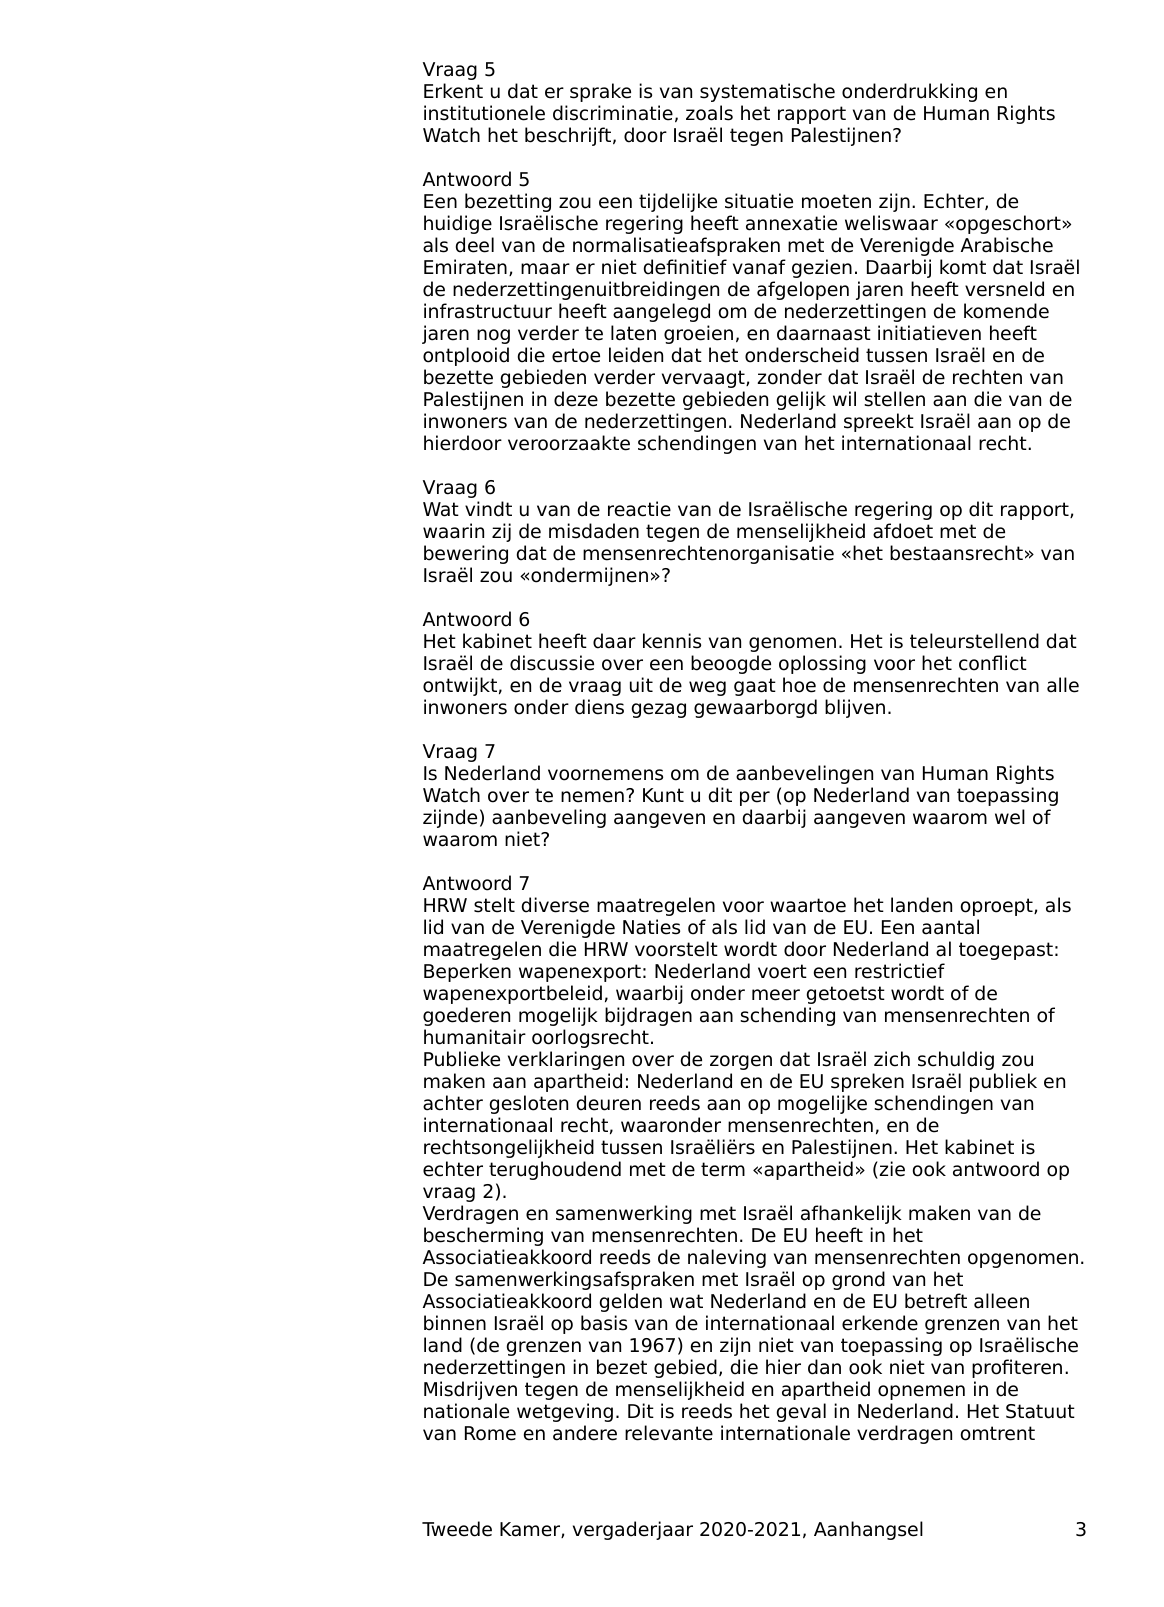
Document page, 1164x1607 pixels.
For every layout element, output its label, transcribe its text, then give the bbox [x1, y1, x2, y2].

text Misdrijven tegen de menselijkheid en apartheid opnemen in de nationale wetgeving. Dit is reeds het geval in Nederland. Het Statuut van Rome en andere relevante internationale verdragen omtrent [422, 1379, 1087, 1445]
text Publieke verklaringen over de zorgen dat Israël zich schuldig zou maken aan apartheid: Nederland en de EU spreken Israël publiek en achter gesloten deuren reeds aan op mogelijke schendingen van internationaal recht, waaronder mensenrechten, en de rechtsongelijkheid tussen Israëliërs en Palestijnen. Het kabinet is echter terughoudend met de term «apartheid» (zie ook antwoord op vraag 2). [422, 1049, 1087, 1203]
text Vraag 5 [422, 59, 1087, 81]
text Een bezetting zou een tijdelijke situatie moeten zijn. Echter, de huidige Israëlische regering heeft annexatie weliswaar «opgeschort» als deel van de normalisatieafspraken met de Verenigde Arabische Emiraten, maar er niet definitief vanaf gezien. Daarbij komt dat Israël de nederzettingenuitbreidingen de afgelopen jaren heeft versneld en infrastructuur heeft aangelegd om de nederzettingen de komende jaren nog verder te laten groeien, en daarnaast initiatieven heeft ontplooid die ertoe leiden dat het onderscheid tussen Israël en de bezette gebieden verder vervaagt, zonder dat Israël de rechten van Palestijnen in deze bezette gebieden gelijk wil stellen aan die van de inwoners van de nederzettingen. Nederland spreekt Israël aan op de hierdoor veroorzaakte schendingen van het internationaal recht. [422, 191, 1087, 455]
text Het kabinet heeft daar kennis van genomen. Het is teleurstellend dat Israël de discussie over een beoogde oplossing voor het conflict ontwijkt, en de vraag uit de weg gaat hoe de mensenrechten van alle inwoners onder diens gezag gewaarborgd blijven. [422, 631, 1087, 719]
text HRW stelt diverse maatregelen voor waartoe het landen oproept, als lid van de Verenigde Naties of als lid van de EU. Een aantal maatregelen die HRW voorstelt wordt door Nederland al toegepast: [422, 895, 1087, 961]
text Antwoord 6 [422, 609, 1087, 631]
text Beperken wapenexport: Nederland voert een restrictief wapenexportbeleid, waarbij onder meer getoetst wordt of de goederen mogelijk bijdragen aan schending van mensenrechten of humanitair oorlogsrecht. [422, 961, 1087, 1049]
text Erkent u dat er sprake is van systematische onderdrukking en institutionele discriminatie, zoals het rapport van de Human Rights Watch het beschrijft, door Israël tegen Palestijnen? [422, 81, 1087, 147]
text Antwoord 5 [422, 169, 1087, 191]
text Vraag 6 [422, 477, 1087, 499]
text Antwoord 7 [422, 873, 1087, 895]
text Vraag 7 [422, 741, 1087, 763]
text Wat vindt u van de reactie van de Israëlische regering op dit rapport, waarin zij de misdaden tegen de menselijkheid afdoet met de bewering dat de mensenrechtenorganisatie «het bestaansrecht» van Israël zou «ondermijnen»? [422, 499, 1087, 587]
text Is Nederland voornemens om de aanbevelingen van Human Rights Watch over te nemen? Kunt u dit per (op Nederland van toepassing zijnde) aanbeveling aangeven en daarbij aangeven waarom wel of waarom niet? [422, 763, 1087, 851]
text Verdragen en samenwerking met Israël afhankelijk maken van de bescherming van mensenrechten. De EU heeft in het Associatieakkoord reeds de naleving van mensenrechten opgenomen. De samenwerkingsafspraken met Israël op grond van het Associatieakkoord gelden wat Nederland en de EU betreft alleen binnen Israël op basis van de internationaal erkende grenzen van het land (de grenzen van 1967) en zijn niet van toepassing op Israëlische nederzettingen in bezet gebied, die hier dan ook niet van profiteren. [422, 1203, 1087, 1379]
